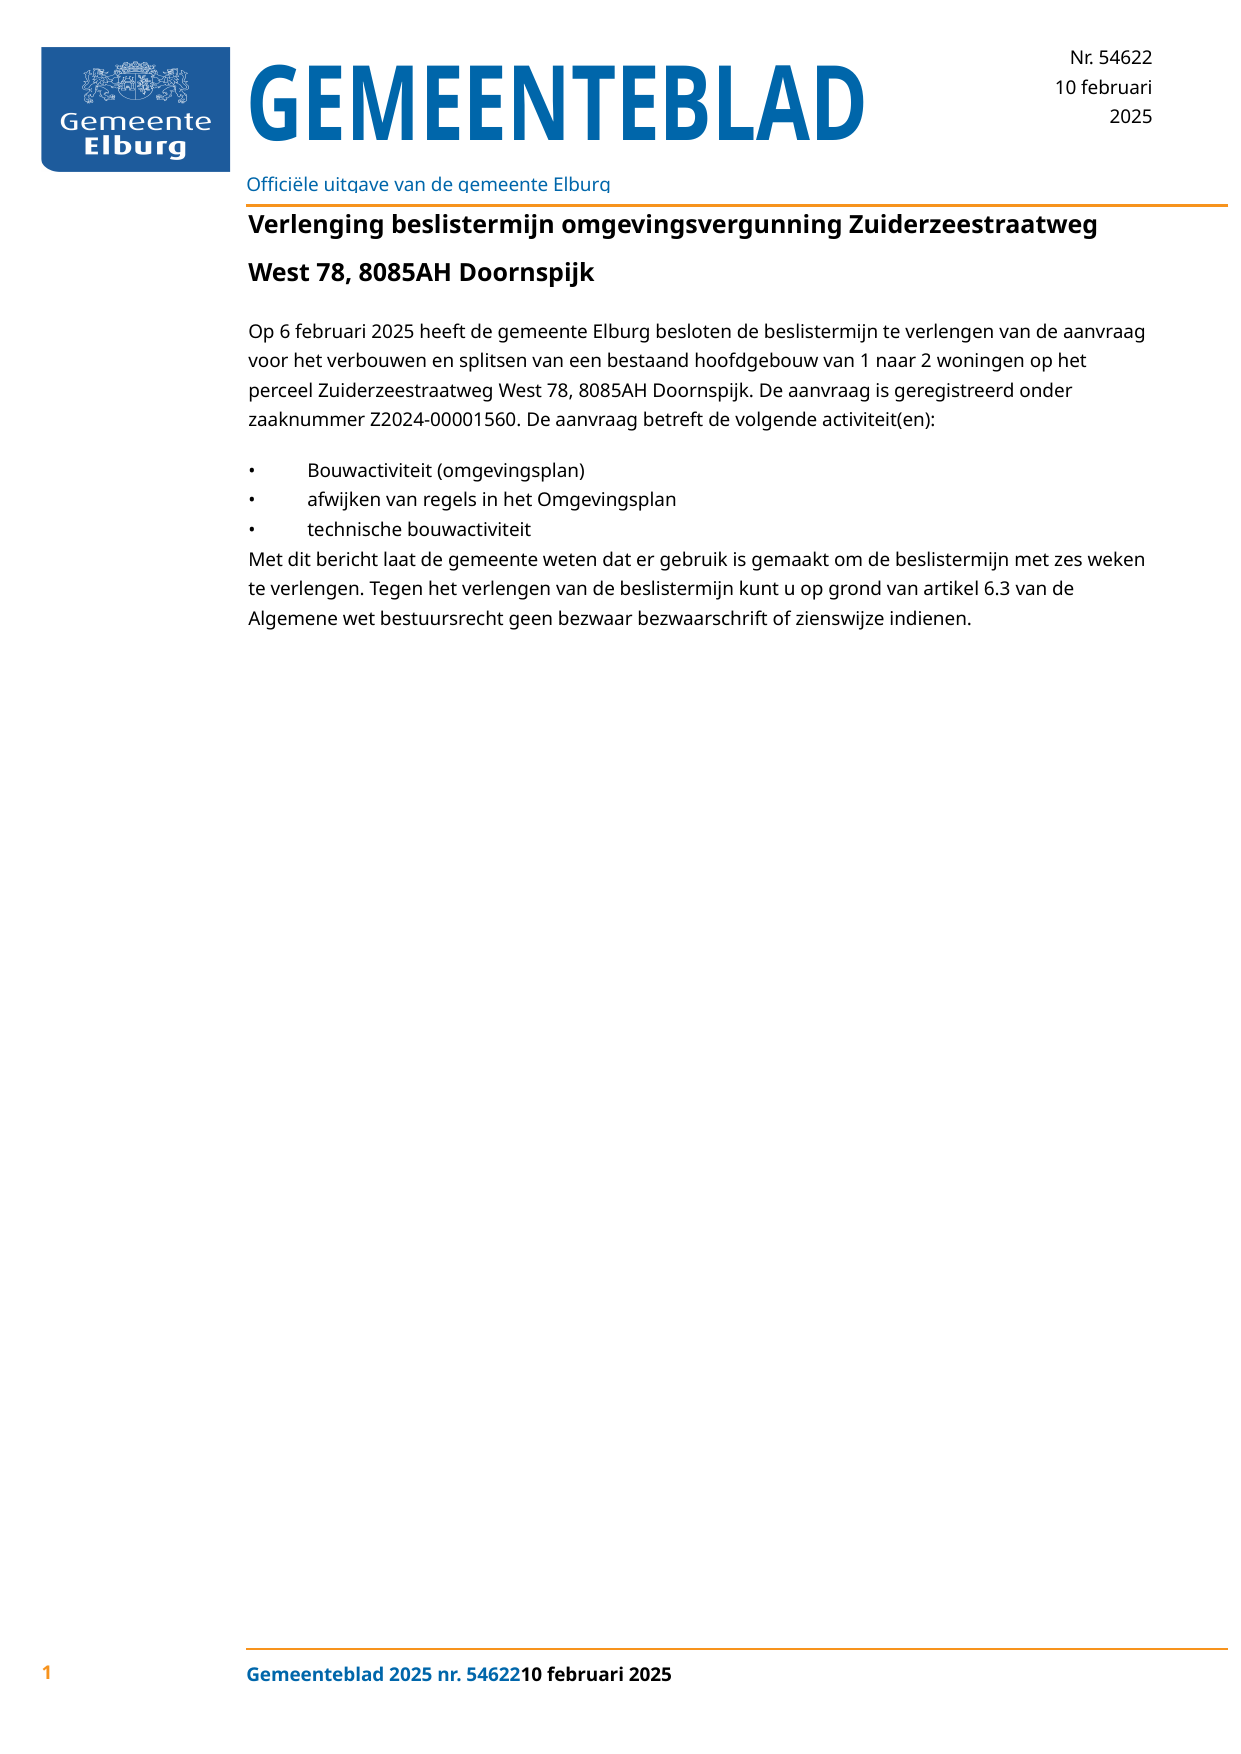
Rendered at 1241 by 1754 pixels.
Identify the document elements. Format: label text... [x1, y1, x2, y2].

list Bouwactiviteit (omgevingsplan) [248, 457, 1152, 483]
picture [41, 47, 231, 172]
text Met dit bericht laat de gemeente weten dat er gebruik is gemaakt om de beslistermijn met zes weken te verlengen. Tegen het verlengen van de beslistermijn kunt u op grond van artikel 6.3 van de Algemene wet bestuursrecht geen bezwaar bezwaarschrift of zienswijze indienen. [248, 546, 1152, 631]
list afwijken van regels in het Omgevingsplan [248, 487, 1152, 512]
text Op 6 februari 2025 heeft de gemeente Elburg besloten de beslistermijn te verlengen van de aanvraag voor het verbouwen en splitsen van een bestaand hoofdgebouw van 1 naar 2 woningen op het perceel Zuiderzeestraatweg West 78, 8085AH Doornspijk. De aanvraag is geregistreerd onder zaaknummer Z2024-00001560. De aanvraag betreft de volgende activiteit(en): [248, 318, 1152, 432]
list technische bouwactiviteit [248, 516, 1152, 542]
text Verlenging beslistermijn omgevingsvergunning Zuiderzeestraatweg West 78, 8085AH Doornspijk [248, 207, 1152, 288]
